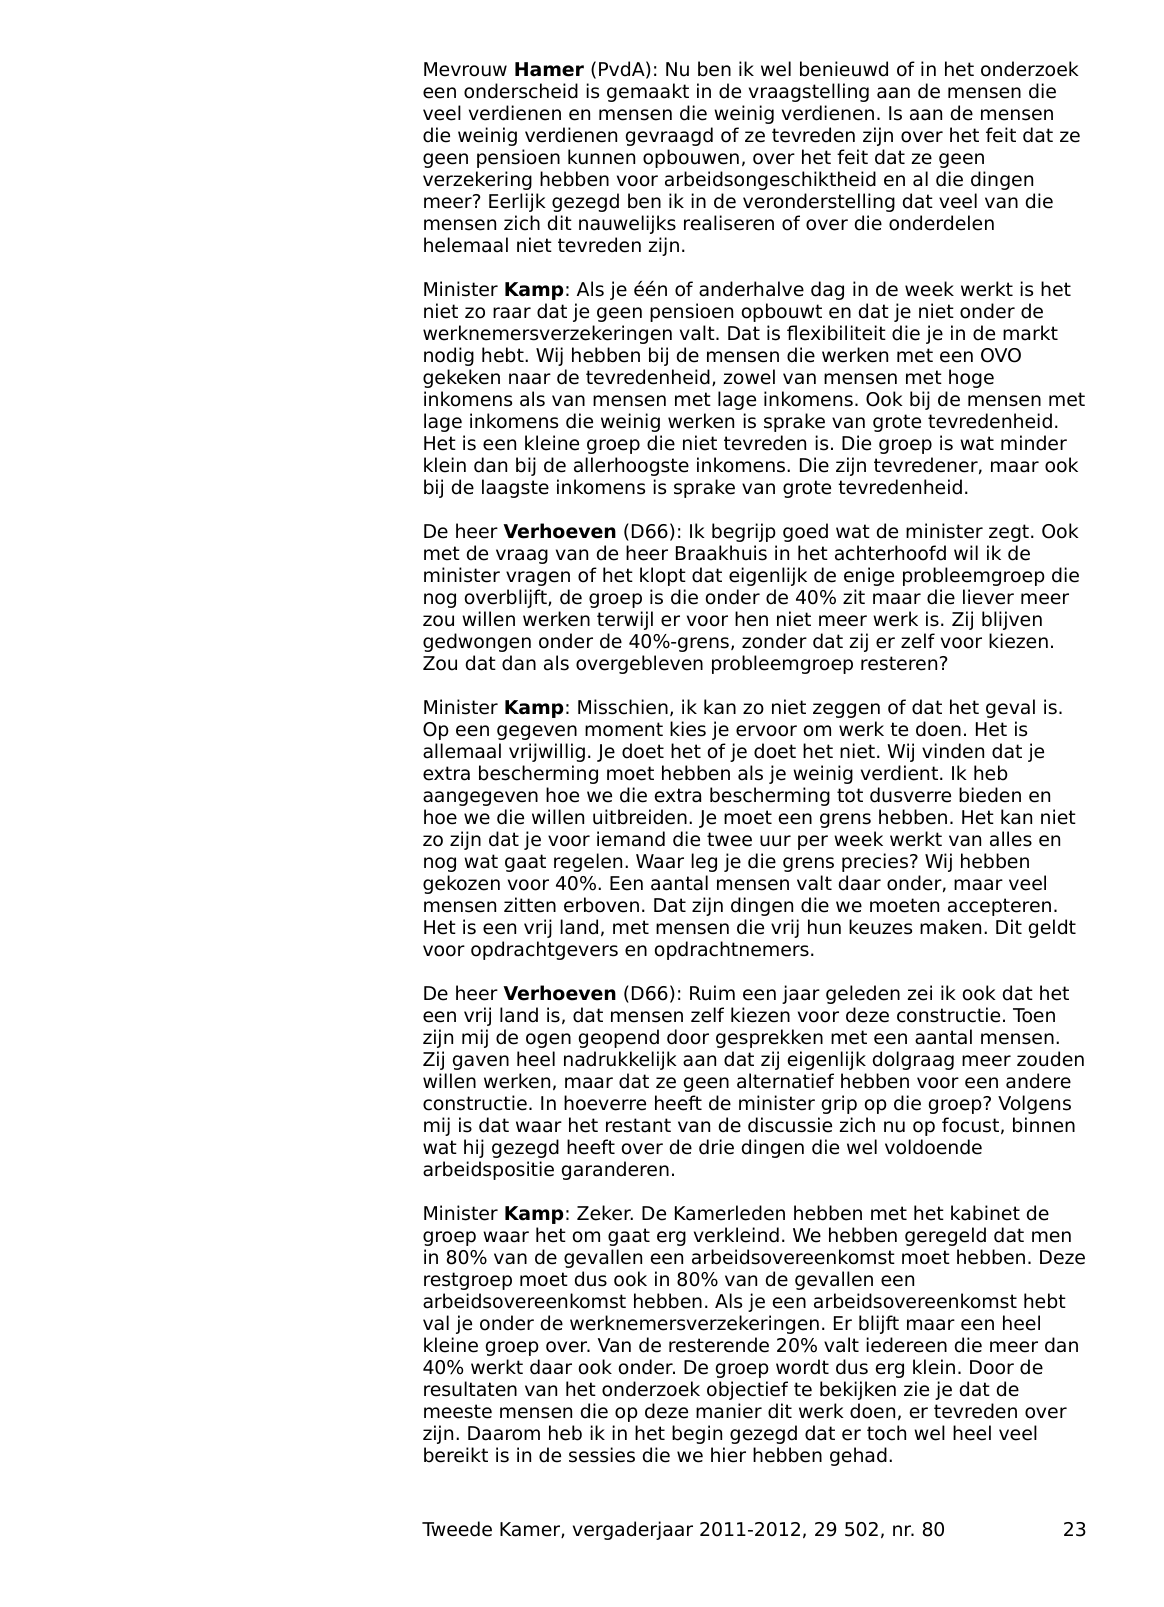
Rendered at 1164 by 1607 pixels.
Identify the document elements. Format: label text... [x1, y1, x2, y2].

text De heer Verhoeven (D66): Ruim een jaar geleden zei ik ook dat het een vrij land is, dat mensen zelf kiezen voor deze constructie. Toen zijn mij de ogen geopend door gesprekken met een aantal mensen. Zij gaven heel nadrukkelijk aan dat zij eigenlijk dolgraag meer zouden willen werken, maar dat ze geen alternatief hebben voor een andere constructie. In hoeverre heeft de minister grip op die groep? Volgens mij is dat waar het restant van de discussie zich nu op focust, binnen wat hij gezegd heeft over de drie dingen die wel voldoende arbeidspositie garanderen. [422, 983, 1087, 1181]
text Minister Kamp: Misschien, ik kan zo niet zeggen of dat het geval is. Op een gegeven moment kies je ervoor om werk te doen. Het is allemaal vrijwillig. Je doet het of je doet het niet. Wij vinden dat je extra bescherming moet hebben als je weinig verdient. Ik heb aangegeven hoe we die extra bescherming tot dusverre bieden en hoe we die willen uitbreiden. Je moet een grens hebben. Het kan niet zo zijn dat je voor iemand die twee uur per week werkt van alles en nog wat gaat regelen. Waar leg je die grens precies? Wij hebben gekozen voor 40%. Een aantal mensen valt daar onder, maar veel mensen zitten erboven. Dat zijn dingen die we moeten accepteren. Het is een vrij land, met mensen die vrij hun keuzes maken. Dit geldt voor opdrachtgevers en opdrachtnemers. [422, 697, 1087, 961]
text Mevrouw Hamer (PvdA): Nu ben ik wel benieuwd of in het onderzoek een onderscheid is gemaakt in de vraagstelling aan de mensen die veel verdienen en mensen die weinig verdienen. Is aan de mensen die weinig verdienen gevraagd of ze tevreden zijn over het feit dat ze geen pensioen kunnen opbouwen, over het feit dat ze geen verzekering hebben voor arbeidsongeschiktheid en al die dingen meer? Eerlijk gezegd ben ik in de veronderstelling dat veel van die mensen zich dit nauwelijks realiseren of over die onderdelen helemaal niet tevreden zijn. [422, 59, 1087, 257]
text De heer Verhoeven (D66): Ik begrijp goed wat de minister zegt. Ook met de vraag van de heer Braakhuis in het achterhoofd wil ik de minister vragen of het klopt dat eigenlijk de enige probleemgroep die nog overblijft, de groep is die onder de 40% zit maar die liever meer zou willen werken terwijl er voor hen niet meer werk is. Zij blijven gedwongen onder de 40%-grens, zonder dat zij er zelf voor kiezen. Zou dat dan als overgebleven probleemgroep resteren? [422, 521, 1087, 675]
text Minister Kamp: Zeker. De Kamerleden hebben met het kabinet de groep waar het om gaat erg verkleind. We hebben geregeld dat men in 80% van de gevallen een arbeidsovereenkomst moet hebben. Deze restgroep moet dus ook in 80% van de gevallen een arbeidsovereenkomst hebben. Als je een arbeidsovereenkomst hebt val je onder de werknemersverzekeringen. Er blijft maar een heel kleine groep over. Van de resterende 20% valt iedereen die meer dan 40% werkt daar ook onder. De groep wordt dus erg klein. Door de resultaten van het onderzoek objectief te bekijken zie je dat de meeste mensen die op deze manier dit werk doen, er tevreden over zijn. Daarom heb ik in het begin gezegd dat er toch wel heel veel bereikt is in de sessies die we hier hebben gehad. [422, 1203, 1087, 1467]
text Minister Kamp: Als je één of anderhalve dag in de week werkt is het niet zo raar dat je geen pensioen opbouwt en dat je niet onder de werknemersverzekeringen valt. Dat is flexibiliteit die je in de markt nodig hebt. Wij hebben bij de mensen die werken met een OVO gekeken naar de tevredenheid, zowel van mensen met hoge inkomens als van mensen met lage inkomens. Ook bij de mensen met lage inkomens die weinig werken is sprake van grote tevredenheid. Het is een kleine groep die niet tevreden is. Die groep is wat minder klein dan bij de allerhoogste inkomens. Die zijn tevredener, maar ook bij de laagste inkomens is sprake van grote tevredenheid. [422, 279, 1087, 499]
